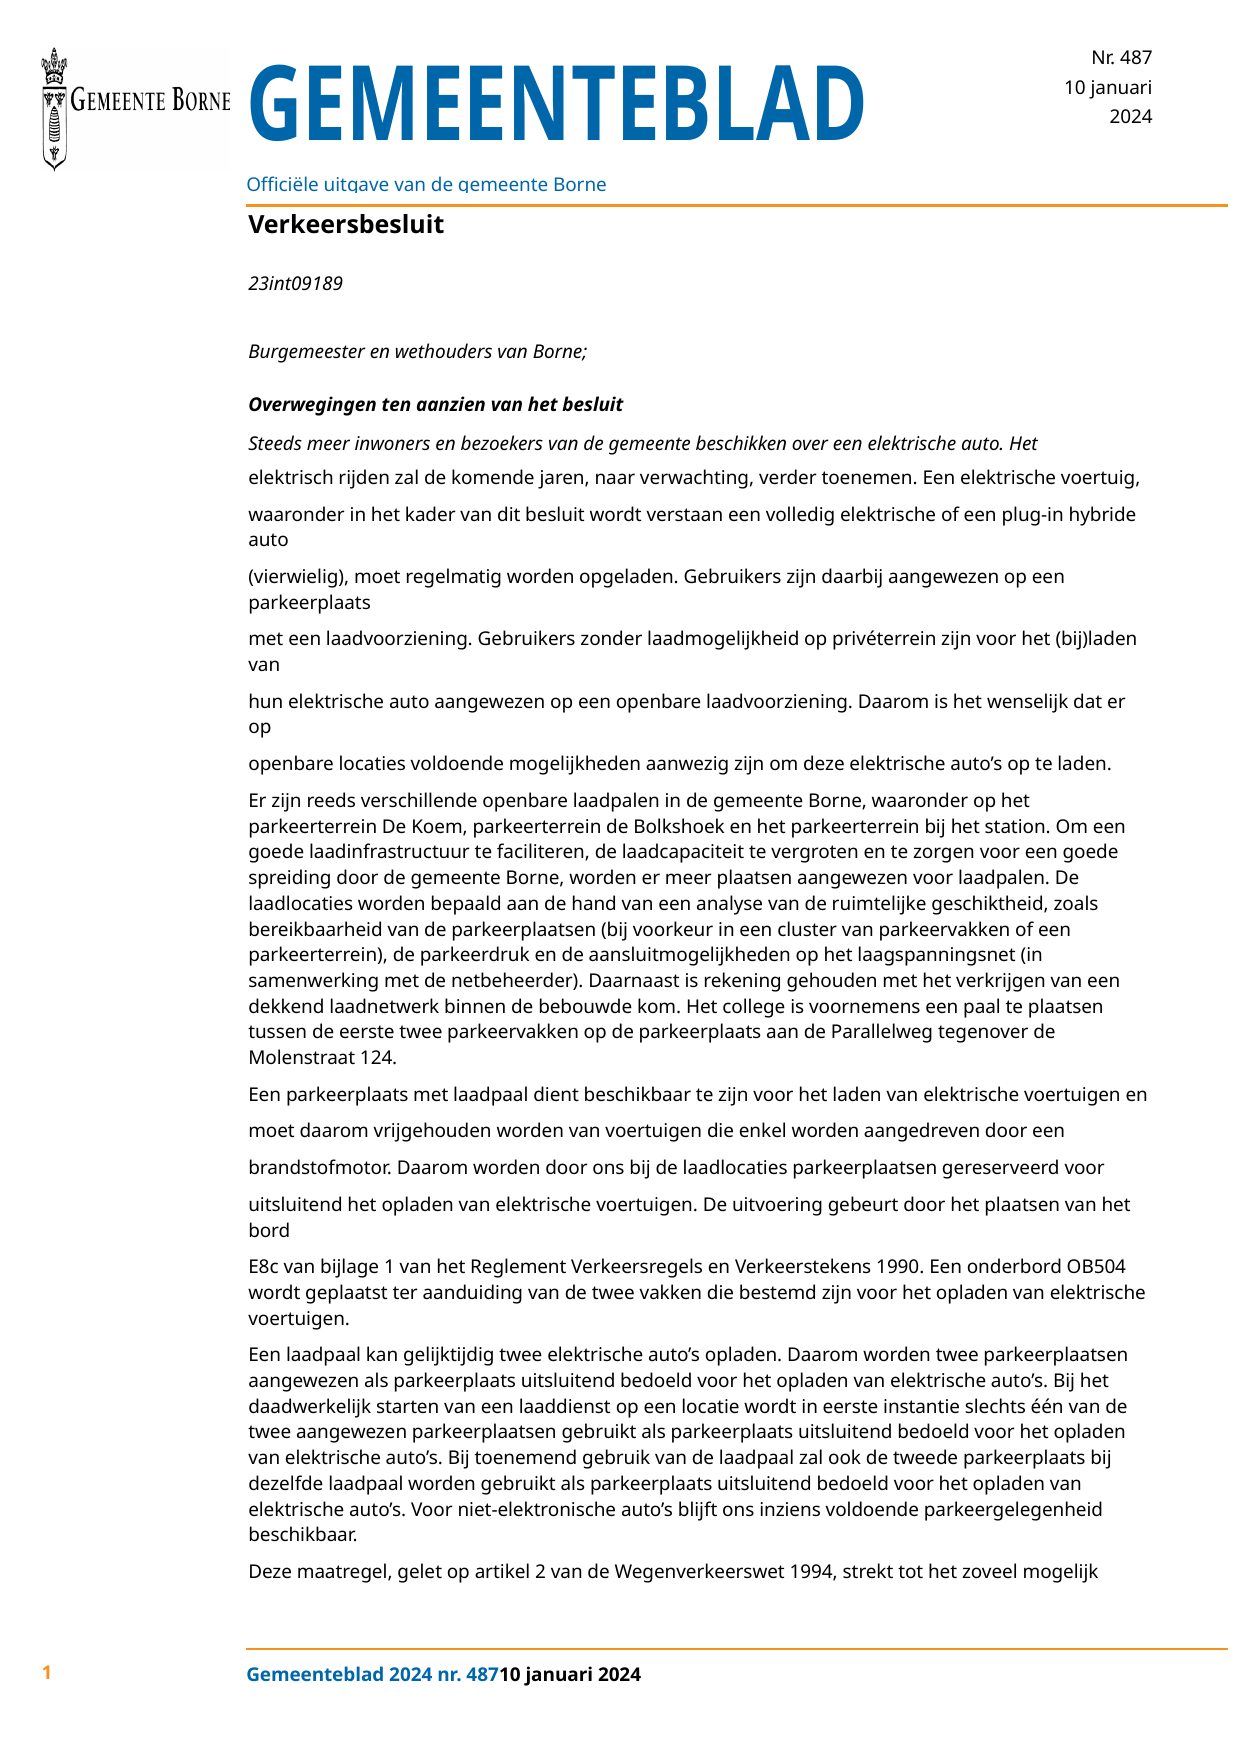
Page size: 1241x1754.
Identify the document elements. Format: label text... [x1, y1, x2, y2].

text met een laadvoorziening. Gebruikers zonder laadmogelijkheid op privéterrein zijn voor het (bij)laden van [248, 626, 1152, 677]
text waaronder in het kader van dit besluit wordt verstaan een volledig elektrische of een plug-in hybride auto [248, 501, 1152, 552]
text moet daarom vrijgehouden worden van voertuigen die enkel worden aangedreven door een [248, 1118, 1152, 1143]
text Overwegingen ten aanzien van het besluit [248, 391, 1152, 417]
text elektrisch rijden zal de komende jaren, naar verwachting, verder toenemen. Een elektrische voertuig, [248, 464, 1152, 490]
text Deze maatregel, gelet op artikel 2 van de Wegenverkeerswet 1994, strekt tot het zoveel mogelijk [248, 1558, 1152, 1584]
text Steeds meer inwoners en bezoekers van de gemeente beschikken over een elektrische auto. Het [248, 430, 1152, 456]
text 23int09189 [248, 270, 1152, 296]
text uitsluitend het opladen van elektrische voertuigen. De uitvoering gebeurt door het plaatsen van het bord [248, 1191, 1152, 1242]
text brandstofmotor. Daarom worden door ons bij de laadlocaties parkeerplaatsen gereserveerd voor [248, 1154, 1152, 1180]
text openbare locaties voldoende mogelijkheden aanwezig zijn om deze elektrische auto’s op te laden. [248, 750, 1152, 776]
text Een parkeerplaats met laadpaal dient beschikbaar te zijn voor het laden van elektrische voertuigen en [248, 1081, 1152, 1107]
text Een laadpaal kan gelijktijdig twee elektrische auto’s opladen. Daarom worden twee parkeerplaatsen aangewezen als parkeerplaats uitsluitend bedoeld voor het opladen van elektrische auto’s. Bij het daadwerkelijk starten van een laaddienst op een locatie wordt in eerste instantie slechts één van de twee aangewezen parkeerplaatsen gebruikt als parkeerplaats uitsluitend bedoeld voor het opladen van elektrische auto’s. Bij toenemend gebruik van de laadpaal zal ook de tweede parkeerplaats bij dezelfde laadpaal worden gebruikt als parkeerplaats uitsluitend bedoeld voor het opladen van elektrische auto’s. Voor niet-elektronische auto’s blijft ons inziens voldoende parkeergelegenheid beschikbaar. [248, 1342, 1152, 1547]
picture [41, 47, 231, 172]
text Verkeersbesluit [248, 207, 1152, 241]
text (vierwielig), moet regelmatig worden opgeladen. Gebruikers zijn daarbij aangewezen op een parkeerplaats [248, 563, 1152, 615]
text E8c van bijlage 1 van het Reglement Verkeersregels en Verkeerstekens 1990. Een onderbord OB504 wordt geplaatst ter aanduiding van de twee vakken die bestemd zijn voor het opladen van elektrische voertuigen. [248, 1253, 1152, 1331]
text hun elektrische auto aangewezen op een openbare laadvoorziening. Daarom is het wenselijk dat er op [248, 688, 1152, 739]
text Burgemeester en wethouders van Borne; [248, 338, 1152, 364]
text Er zijn reeds verschillende openbare laadpalen in de gemeente Borne, waaronder op het parkeerterrein De Koem, parkeerterrein de Bolkshoek en het parkeerterrein bij het station. Om een goede laadinfrastructuur te faciliteren, de laadcapaciteit te vergroten en te zorgen voor een goede spreiding door de gemeente Borne, worden er meer plaatsen aangewezen voor laadpalen. De laadlocaties worden bepaald aan de hand van een analyse van de ruimtelijke geschiktheid, zoals bereikbaarheid van de parkeerplaatsen (bij voorkeur in een cluster van parkeervakken of een parkeerterrein), de parkeerdruk en de aansluitmogelijkheden op het laagspanningsnet (in samenwerking met de netbeheerder). Daarnaast is rekening gehouden met het verkrijgen van een dekkend laadnetwerk binnen de bebouwde kom. Het college is voornemens een paal te plaatsen tussen de eerste twee parkeervakken op de parkeerplaats aan de Parallelweg tegenover de Molenstraat 124. [248, 787, 1152, 1070]
